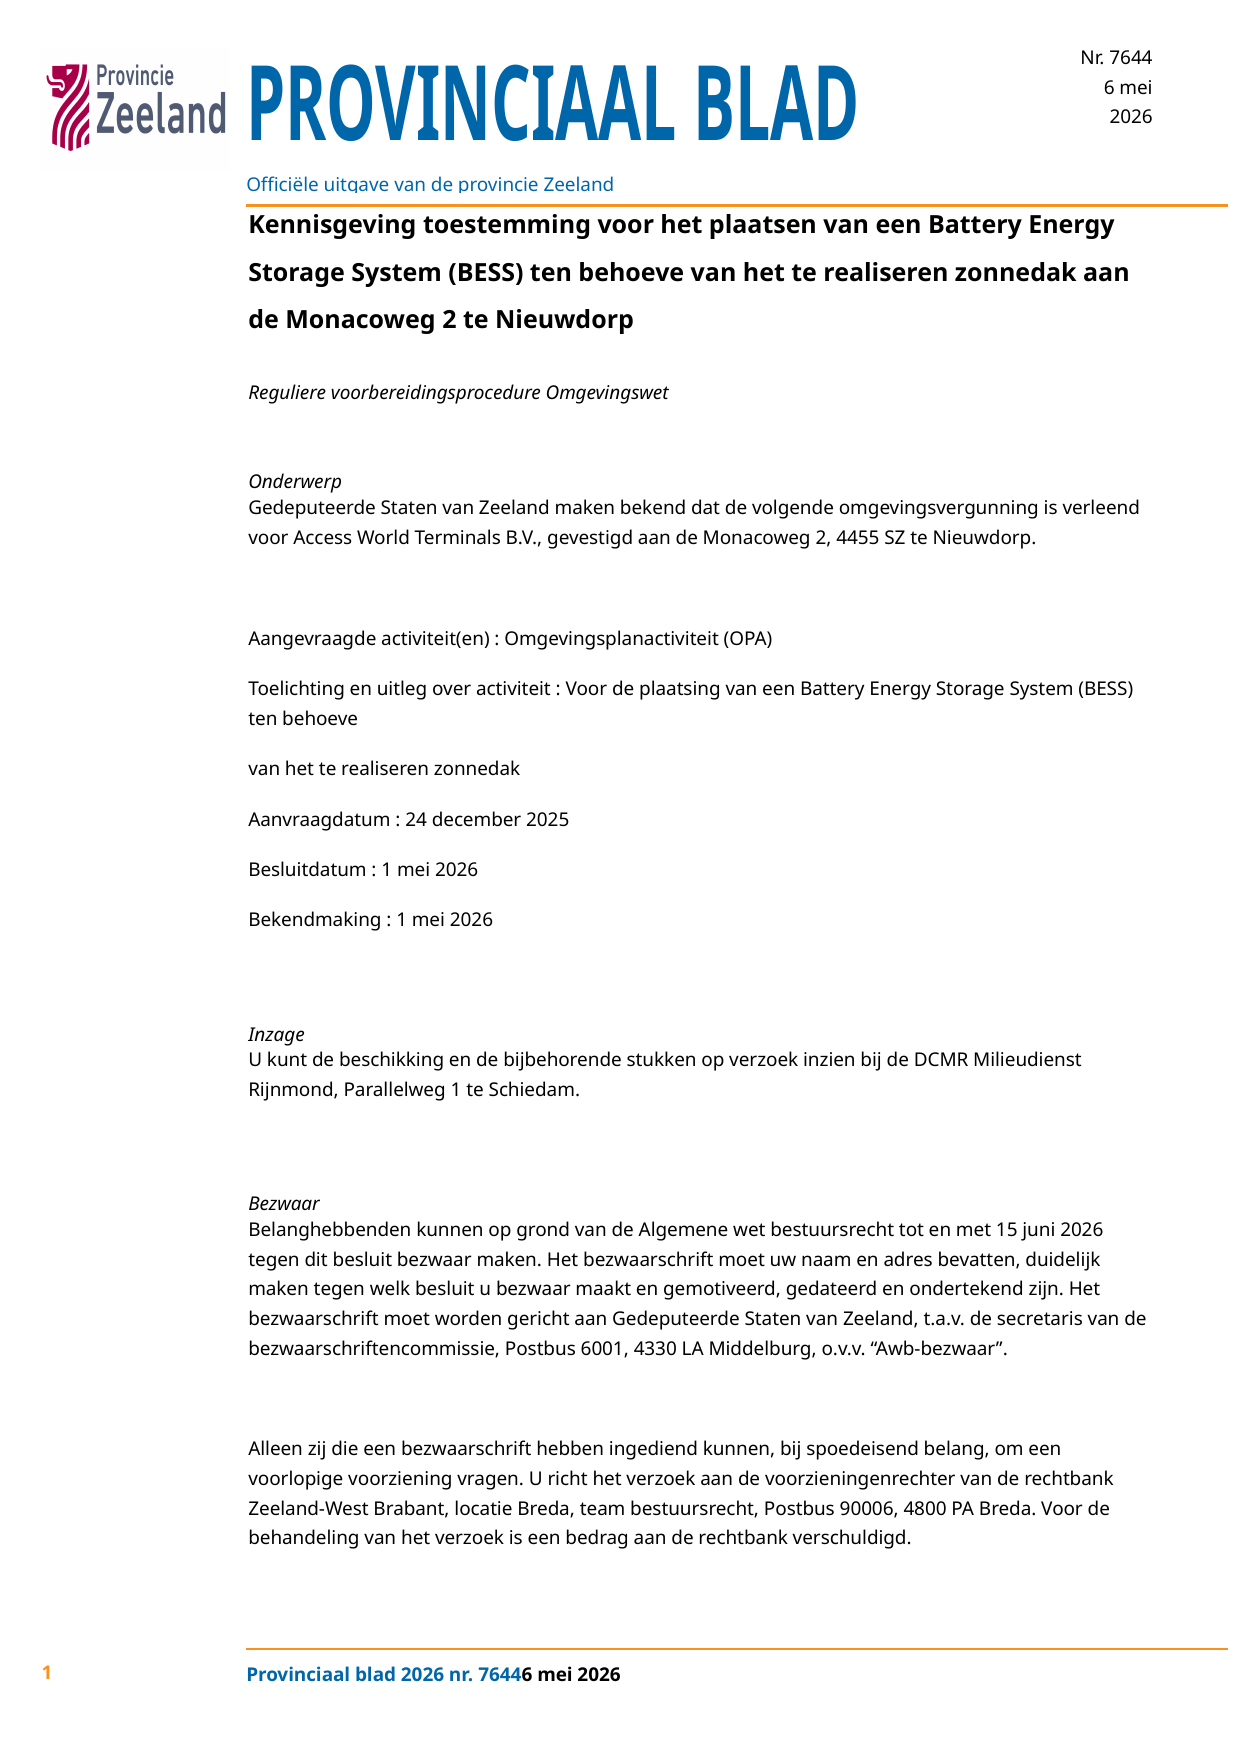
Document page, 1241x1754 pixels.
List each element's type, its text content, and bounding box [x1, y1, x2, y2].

text van het te realiseren zonnedak [248, 755, 1152, 781]
text Reguliere voorbereidingsprocedure Omgevingswet [248, 379, 1152, 405]
text Inzage [248, 1021, 1152, 1047]
text Besluitdatum : 1 mei 2026 [248, 856, 1152, 882]
text Kennisgeving toestemming voor het plaatsen van een Battery Energy Storage System (BESS) ten behoeve van het te realiseren zonnedak aan de Monacoweg 2 te Nieuwdorp [248, 207, 1152, 336]
text Alleen zij die een bezwaarschrift hebben ingediend kunnen, bij spoedeisend belang, om een voorlopige voorziening vragen. U richt het verzoek aan de voorzieningenrechter van de rechtbank Zeeland-West Brabant, locatie Breda, team bestuursrecht, Postbus 90006, 4800 PA Breda. Voor de behandeling van het verzoek is een bedrag aan de rechtbank verschuldigd. [248, 1436, 1152, 1550]
text Bezwaar [248, 1191, 1152, 1216]
text Toelichting en uitleg over activiteit : Voor de plaatsing van een Battery Energy Storage System (BESS) ten behoeve [248, 675, 1152, 731]
text Aangevraagde activiteit(en) : Omgevingsplanactiviteit (OPA) [248, 625, 1152, 651]
text Aanvraagdatum : 24 december 2025 [248, 806, 1152, 831]
text Bekendmaking : 1 mei 2026 [248, 907, 1152, 932]
text Belanghebbenden kunnen op grond van de Algemene wet bestuursrecht tot en met 15 juni 2026 tegen dit besluit bezwaar maken. Het bezwaarschrift moet uw naam en adres bevatten, duidelijk maken tegen welk besluit u bezwaar maakt en gemotiveerd, gedateerd en ondertekend zijn. Het bezwaarschrift moet worden gericht aan Gedeputeerde Staten van Zeeland, t.a.v. de secretaris van de bezwaarschriftencommissie, Postbus 6001, 4330 LA Middelburg, o.v.v. “Awb-bezwaar”. [248, 1216, 1152, 1360]
text U kunt de beschikking en de bijbehorende stukken op verzoek inzien bij de DCMR Milieudienst Rijnmond, Parallelweg 1 te Schiedam. [248, 1047, 1152, 1102]
text Gedeputeerde Staten van Zeeland maken bekend dat de volgende omgevingsvergunning is verleend voor Access World Terminals B.V., gevestigd aan de Monacoweg 2, 4455 SZ te Nieuwdorp. [248, 494, 1152, 550]
picture [41, 47, 231, 172]
text Onderwerp [248, 469, 1152, 494]
